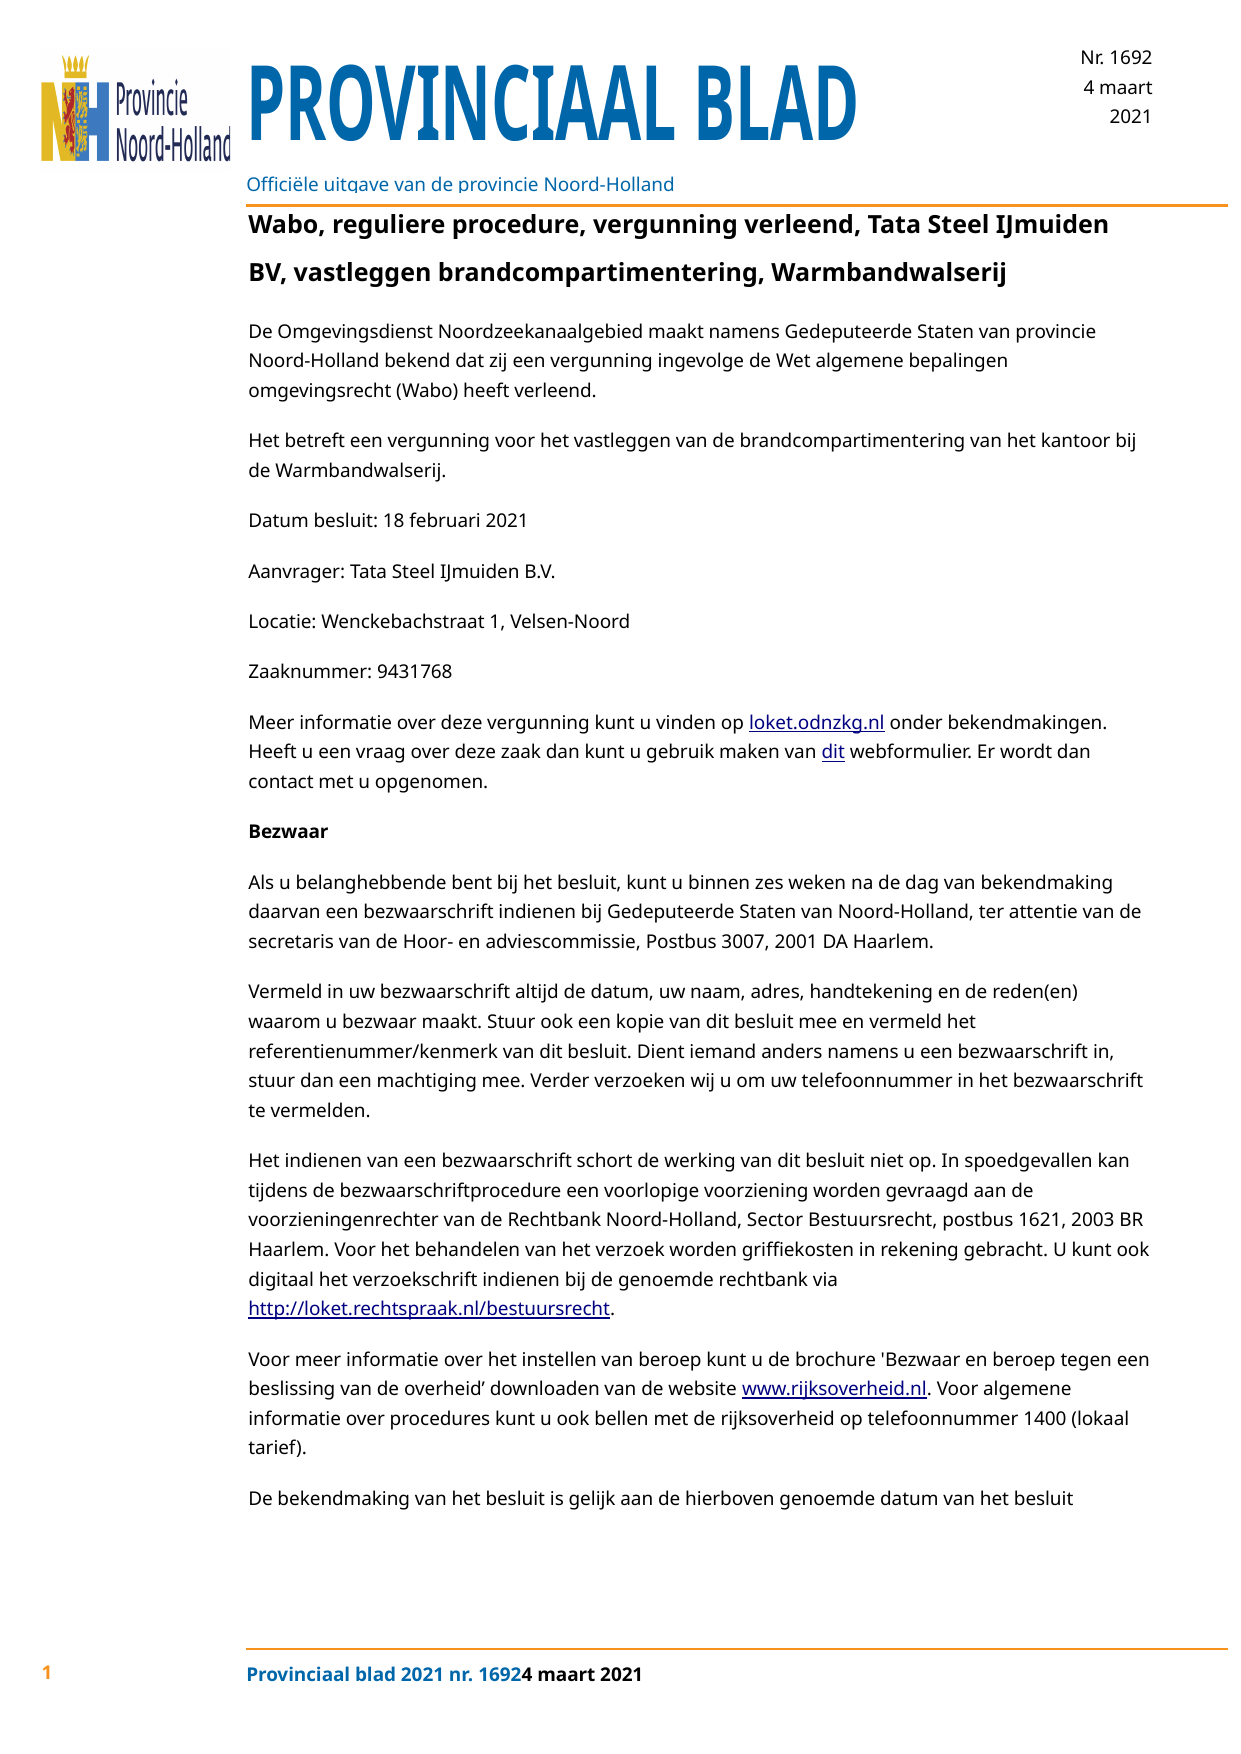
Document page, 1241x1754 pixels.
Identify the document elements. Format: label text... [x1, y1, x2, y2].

text Als u belanghebbende bent bij het besluit, kunt u binnen zes weken na de dag van bekendmaking daarvan een bezwaarschrift indienen bij Gedeputeerde Staten van Noord-Holland, ter attentie van de secretaris van de Hoor- en adviescommissie, Postbus 3007, 2001 DA Haarlem. [248, 869, 1152, 954]
text Datum besluit: 18 februari 2021 [248, 507, 1152, 533]
text De bekendmaking van het besluit is gelijk aan de hierboven genoemde datum van het besluit [248, 1485, 1152, 1511]
text Voor meer informatie over het instellen van beroep kunt u de brochure 'Bezwaar en beroep tegen een beslissing van de overheid’ downloaden van de website www.rijksoverheid.nl. Voor algemene informatie over procedures kunt u ook bellen met de rijksoverheid op telefoonnummer 1400 (lokaal tarief). [248, 1346, 1152, 1460]
picture [41, 47, 231, 172]
text Zaaknummer: 9431768 [248, 659, 1152, 684]
text Wabo, reguliere procedure, vergunning verleend, Tata Steel IJmuiden BV, vastleggen brandcompartimentering, Warmbandwalserij [248, 207, 1152, 288]
text De Omgevingsdienst Noordzeekanaalgebied maakt namens Gedeputeerde Staten van provincie Noord-Holland bekend dat zij een vergunning ingevolge de Wet algemene bepalingen omgevingsrecht (Wabo) heeft verleend. [248, 318, 1152, 403]
text Het betreft een vergunning voor het vastleggen van de brandcompartimentering van het kantoor bij de Warmbandwalserij. [248, 427, 1152, 483]
text Locatie: Wenckebachstraat 1, Velsen-Noord [248, 608, 1152, 634]
text Aanvrager: Tata Steel IJmuiden B.V. [248, 558, 1152, 584]
text Bezwaar [248, 819, 1152, 844]
text Het indienen van een bezwaarschrift schort de werking van dit besluit niet op. In spoedgevallen kan tijdens de bezwaarschriftprocedure een voorlopige voorziening worden gevraagd aan de voorzieningenrechter van de Rechtbank Noord-Holland, Sector Bestuursrecht, postbus 1621, 2003 BR Haarlem. Voor het behandelen van het verzoek worden griffiekosten in rekening gebracht. U kunt ook digitaal het verzoekschrift indienen bij de genoemde rechtbank via http://loket.rechtspraak.nl/bestuursrecht. [248, 1147, 1152, 1321]
text Meer informatie over deze vergunning kunt u vinden op loket.odnzkg.nl onder bekendmakingen. Heeft u een vraag over deze zaak dan kunt u gebruik maken van dit webformulier. Er wordt dan contact met u opgenomen. [248, 709, 1152, 794]
text Vermeld in uw bezwaarschrift altijd de datum, uw naam, adres, handtekening en de reden(en) waarom u bezwaar maakt. Stuur ook een kopie van dit besluit mee en vermeld het referentienummer/kenmerk van dit besluit. Dient iemand anders namens u een bezwaarschrift in, stuur dan een machtiging mee. Verder verzoeken wij u om uw telefoonnummer in het bezwaarschrift te vermelden. [248, 979, 1152, 1123]
